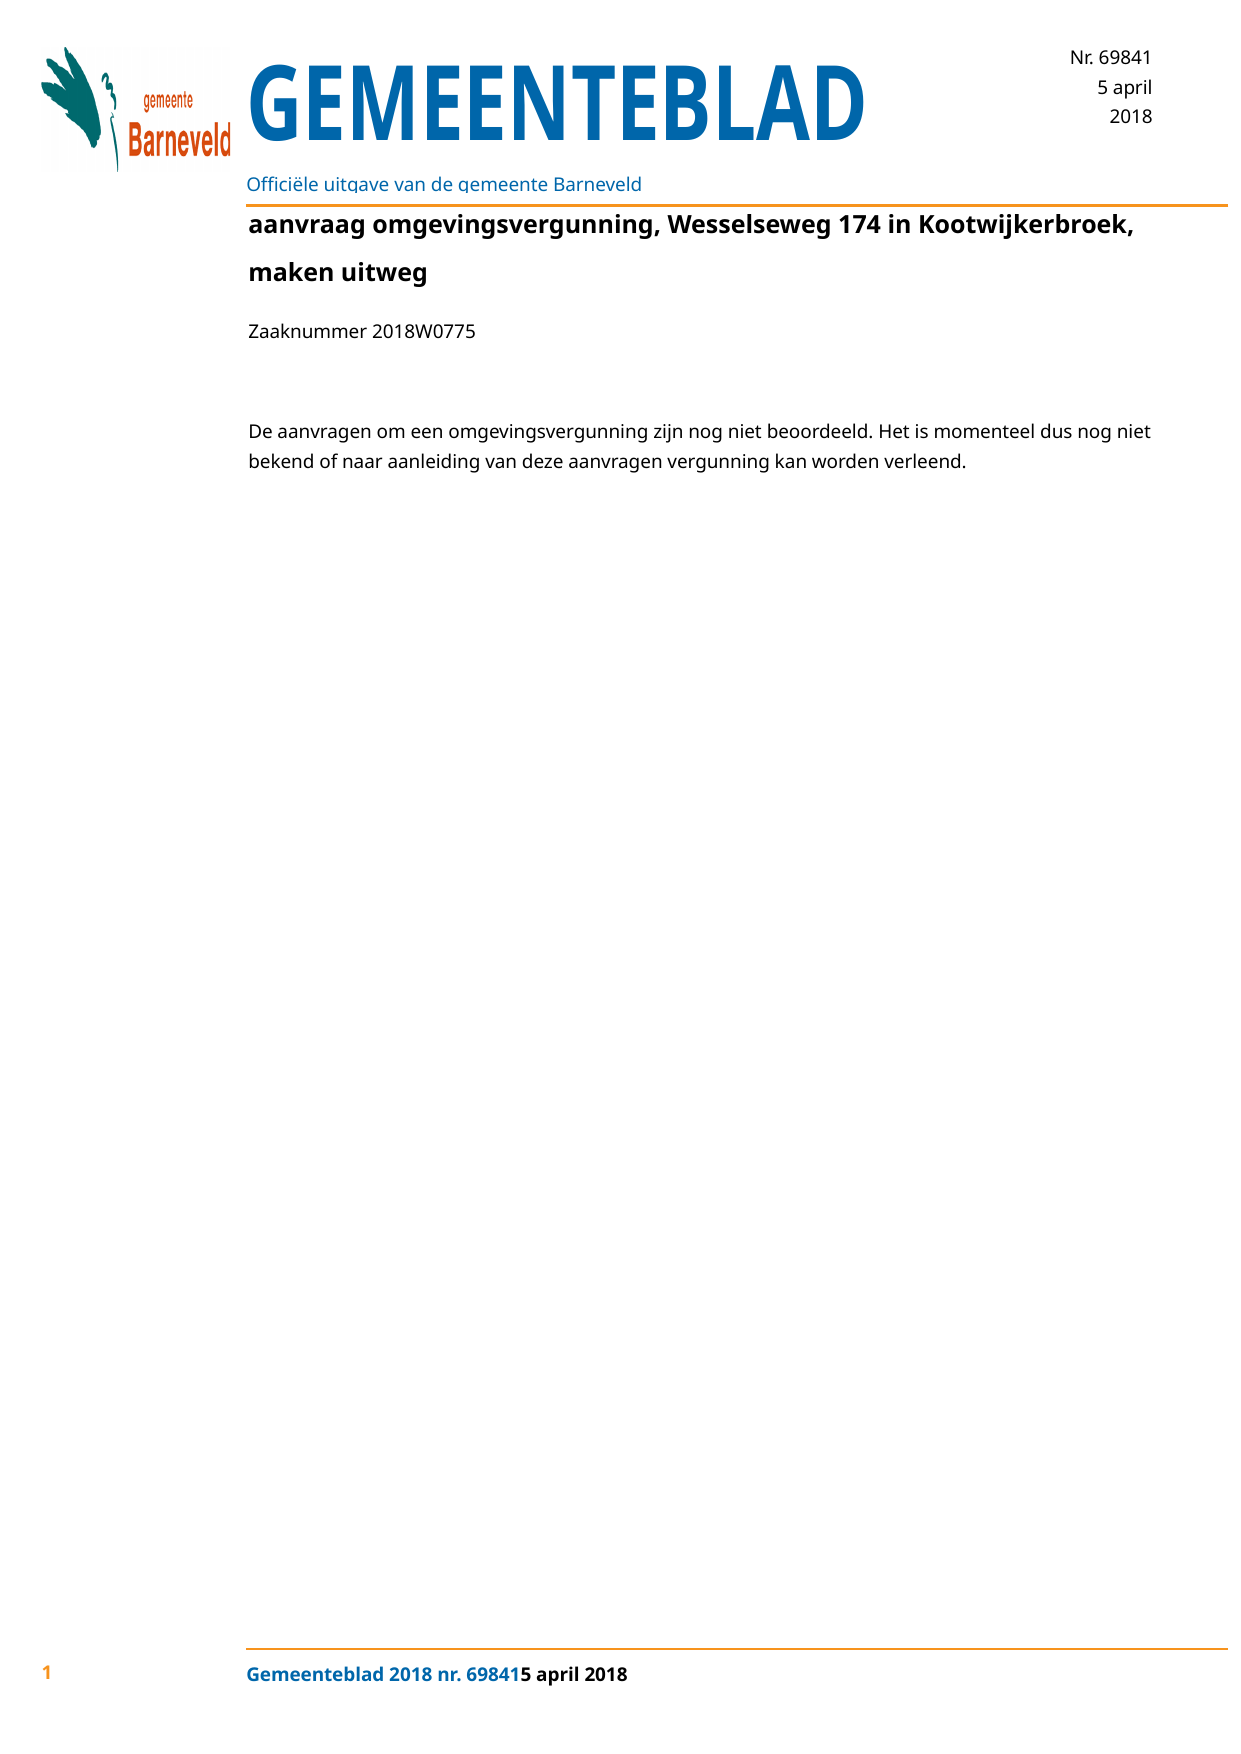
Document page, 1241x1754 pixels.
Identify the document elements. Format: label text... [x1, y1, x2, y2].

text De aanvragen om een omgevingsvergunning zijn nog niet beoordeeld. Het is momenteel dus nog niet bekend of naar aanleiding van deze aanvragen vergunning kan worden verleend. [248, 419, 1152, 474]
text Zaaknummer 2018W0775 [248, 318, 1152, 344]
picture [41, 47, 231, 172]
text aanvraag omgevingsvergunning, Wesselseweg 174 in Kootwijkerbroek, maken uitweg [248, 207, 1152, 288]
